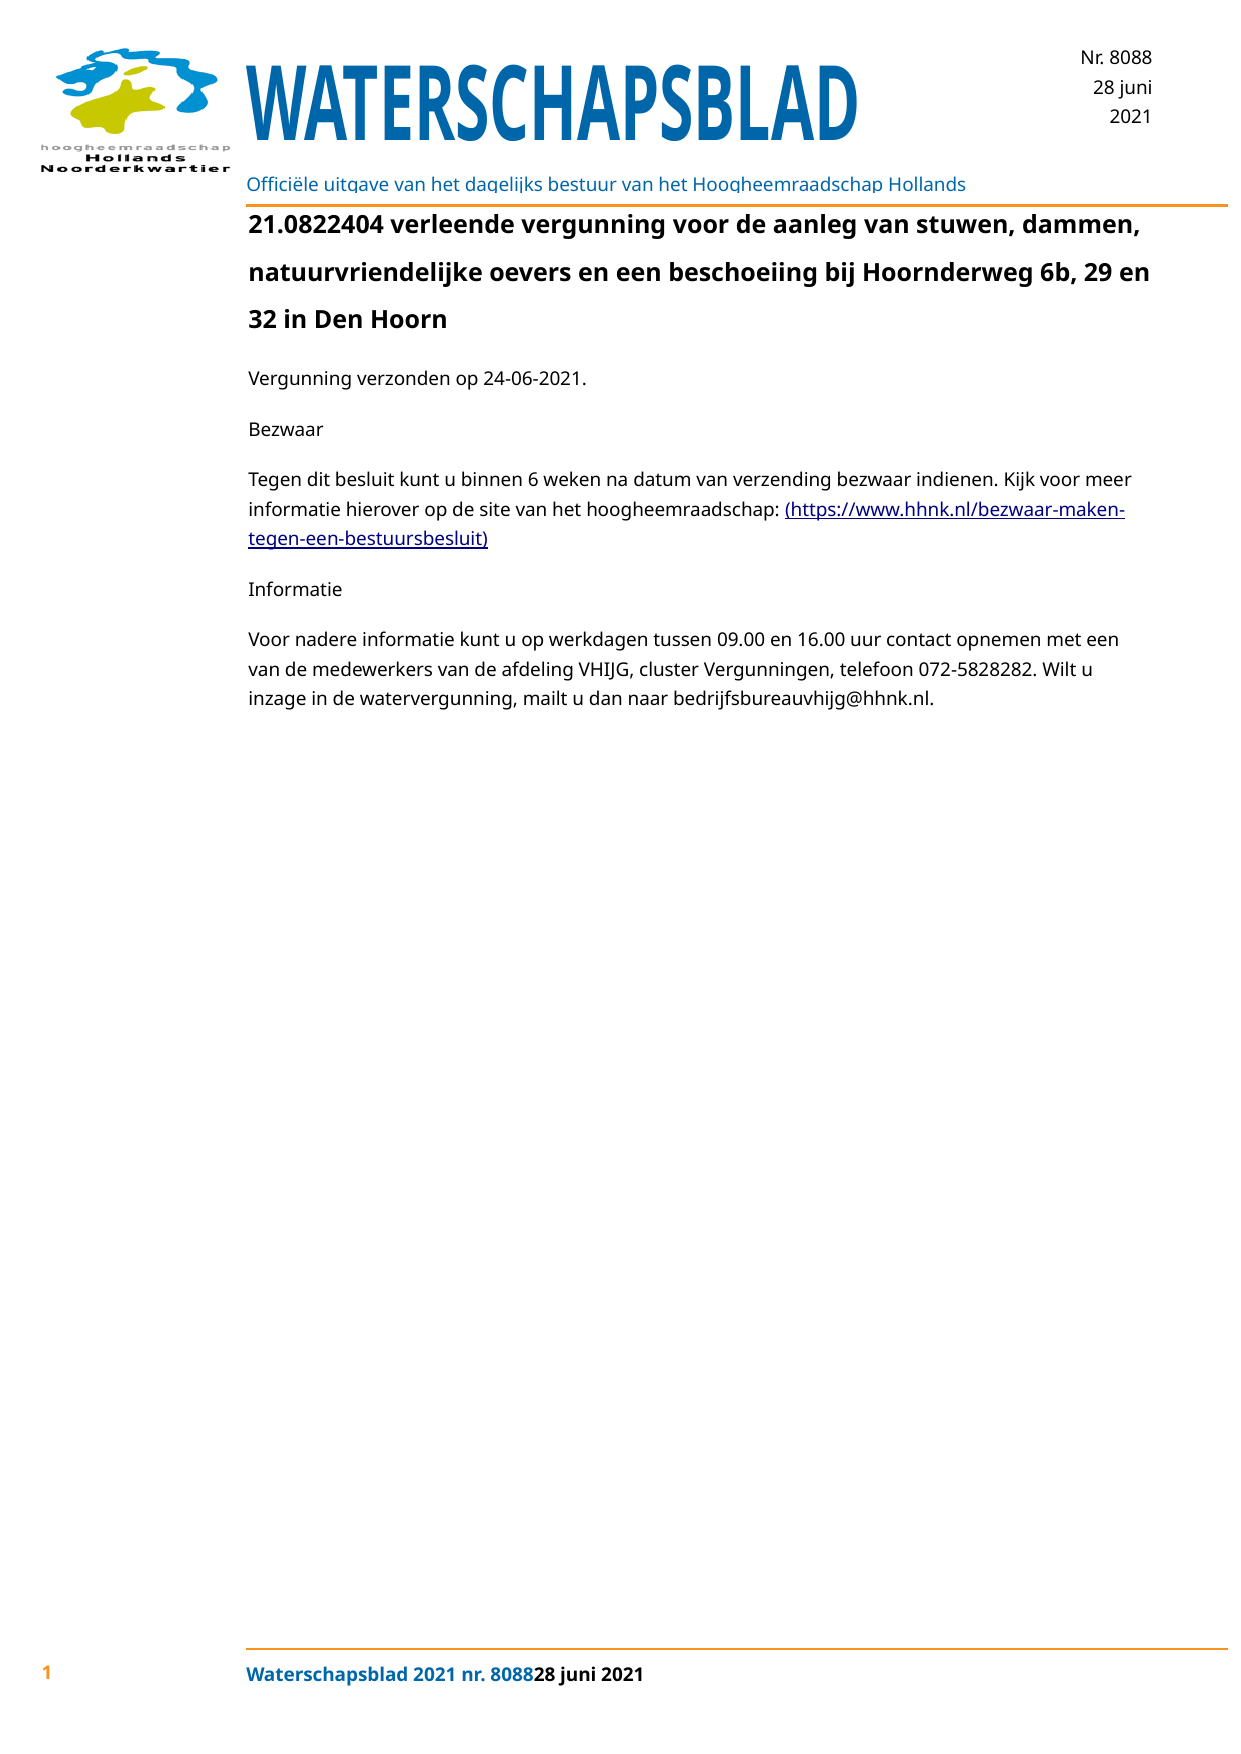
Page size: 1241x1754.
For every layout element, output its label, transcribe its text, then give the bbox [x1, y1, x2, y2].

text Voor nadere informatie kunt u op werkdagen tussen 09.00 en 16.00 uur contact opnemen met een van de medewerkers van de afdeling VHIJG, cluster Vergunningen, telefoon 072-5828282. Wilt u inzage in de watervergunning, mailt u dan naar bedrijfsbureauvhijg@hhnk.nl. [248, 626, 1152, 711]
picture [41, 47, 231, 172]
text Informatie [248, 576, 1152, 602]
text Vergunning verzonden op 24-06-2021. [248, 366, 1152, 391]
text 21.0822404 verleende vergunning voor de aanleg van stuwen, dammen, natuurvriendelijke oevers en een beschoeiing bij Hoornderweg 6b, 29 en 32 in Den Hoorn [248, 207, 1152, 336]
text Tegen dit besluit kunt u binnen 6 weken na datum van verzending bezwaar indienen. Kijk voor meer informatie hierover op de site van het hoogheemraadschap: (https://www.hhnk.nl/bezwaar-maken-tegen-een-bestuursbesluit) [248, 466, 1152, 551]
text Bezwaar [248, 416, 1152, 442]
